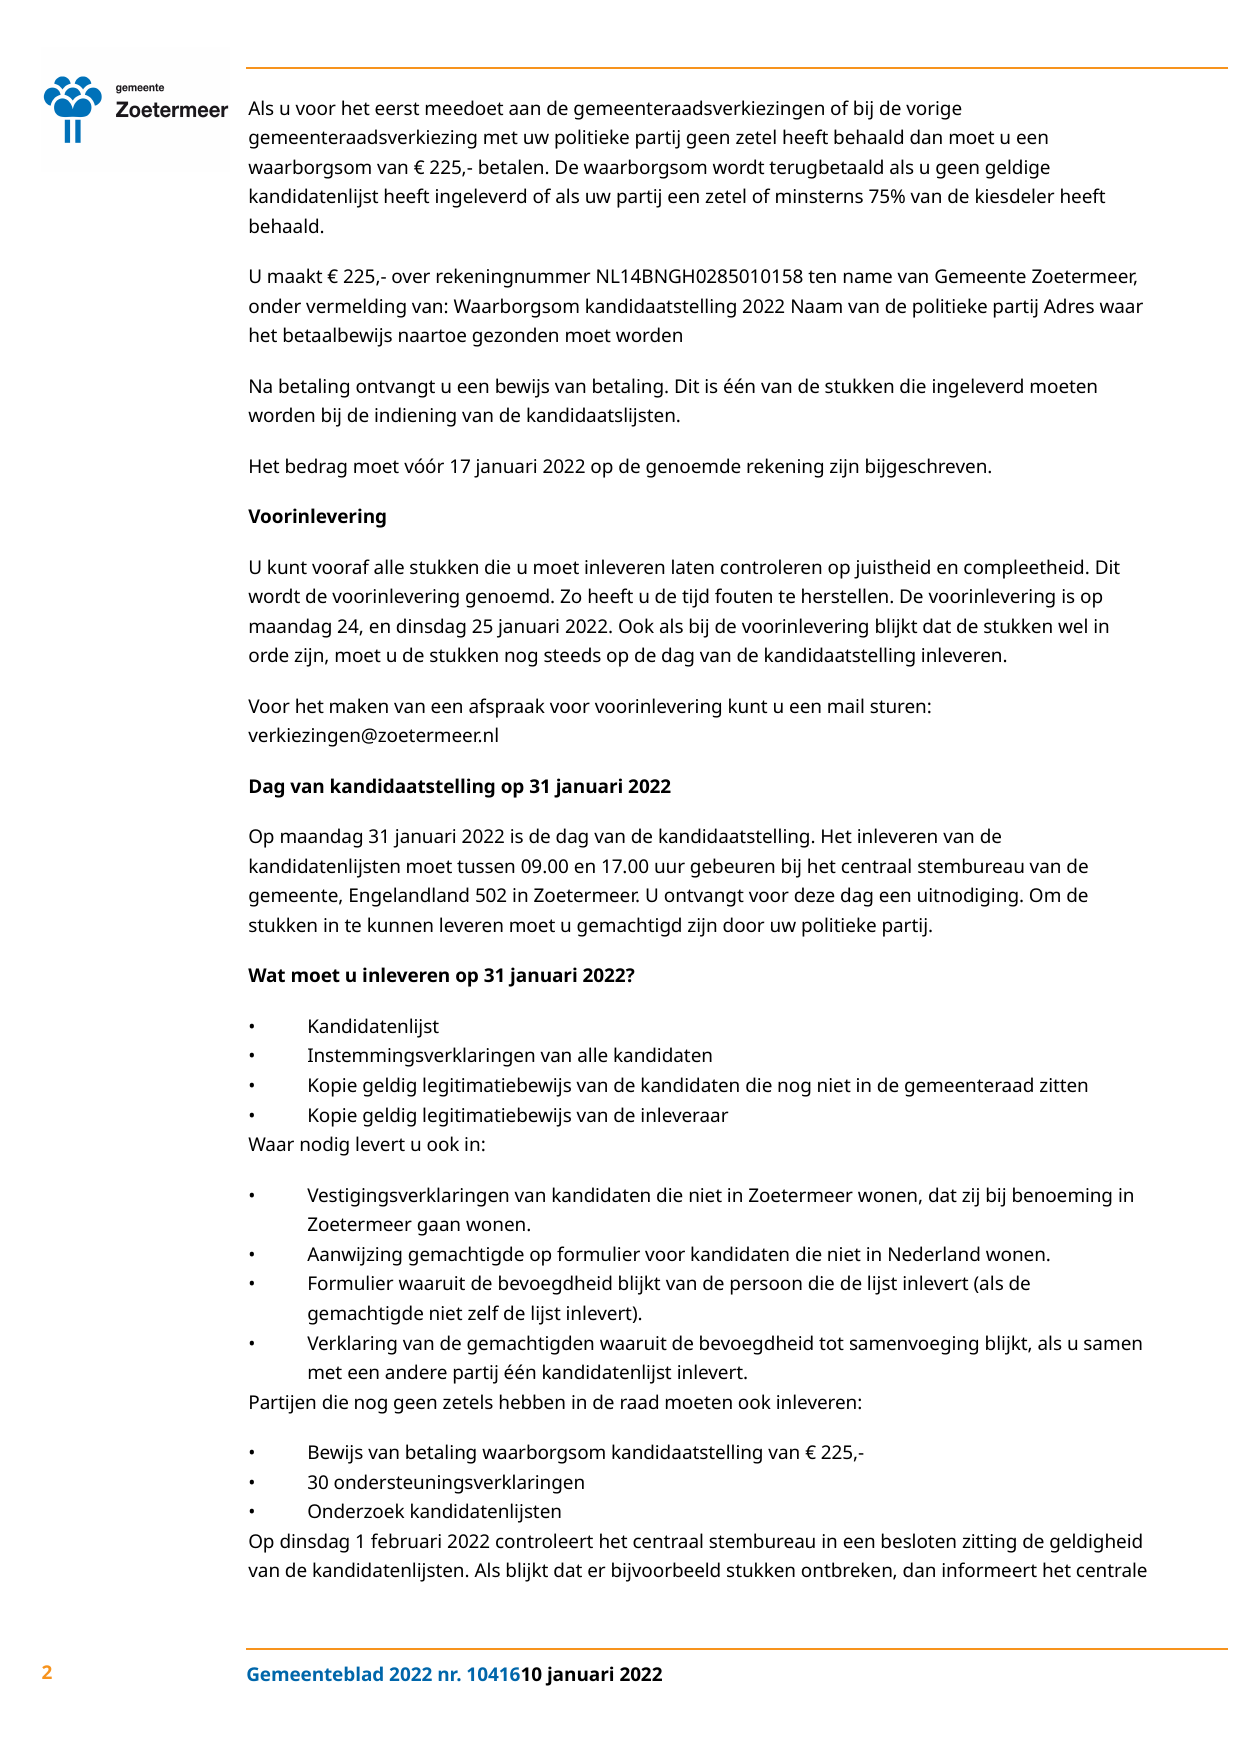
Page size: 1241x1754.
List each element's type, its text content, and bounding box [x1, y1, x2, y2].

list Kopie geldig legitimatiebewijs van de inleveraar [248, 1102, 1152, 1128]
text Waar nodig levert u ook in: [248, 1131, 1152, 1157]
text Als u voor het eerst meedoet aan de gemeenteraadsverkiezingen of bij de vorige gemeenteraadsverkiezing met uw politieke partij geen zetel heeft behaald dan moet u een waarborgsom van € 225,- betalen. De waarborgsom wordt terugbetaald als u geen geldige kandidatenlijst heeft ingeleverd of als uw partij een zetel of minsterns 75% van de kiesdeler heeft behaald. [248, 95, 1152, 239]
list Formulier waaruit de bevoegdheid blijkt van de persoon die de lijst inlevert (als de gemachtigde niet zelf de lijst inlevert). [248, 1271, 1152, 1326]
list 30 ondersteuningsverklaringen [248, 1469, 1152, 1495]
text Partijen die nog geen zetels hebben in de raad moeten ook inleveren: [248, 1389, 1152, 1415]
text U maakt € 225,- over rekeningnummer NL14BNGH0285010158 ten name van Gemeente Zoetermeer, onder vermelding van: Waarborgsom kandidaatstelling 2022 Naam van de politieke partij Adres waar het betaalbewijs naartoe gezonden moet worden [248, 263, 1152, 348]
list Kopie geldig legitimatiebewijs van de kandidaten die nog niet in de gemeenteraad zitten [248, 1072, 1152, 1098]
text Voorinlevering [248, 503, 1152, 529]
list Aanwijzing gemachtigde op formulier voor kandidaten die niet in Nederland wonen. [248, 1241, 1152, 1267]
text Op dinsdag 1 februari 2022 controleert het centraal stembureau in een besloten zitting de geldigheid van de kandidatenlijsten. Als blijkt dat er bijvoorbeeld stukken ontbreken, dan informeert het centrale [248, 1528, 1152, 1583]
text Na betaling ontvangt u een bewijs van betaling. Dit is één van de stukken die ingeleverd moeten worden bij de indiening van de kandidaatslijsten. [248, 373, 1152, 428]
text Op maandag 31 januari 2022 is de dag van de kandidaatstelling. Het inleveren van de kandidatenlijsten moet tussen 09.00 en 17.00 uur gebeuren bij het centraal stembureau van de gemeente, Engelandland 502 in Zoetermeer. U ontvangt voor deze dag een uitnodiging. Om de stukken in te kunnen leveren moet u gemachtigd zijn door uw politieke partij. [248, 823, 1152, 938]
list Onderzoek kandidatenlijsten [248, 1498, 1152, 1524]
text Het bedrag moet vóór 17 januari 2022 op de genoemde rekening zijn bijgeschreven. [248, 453, 1152, 479]
list Vestigingsverklaringen van kandidaten die niet in Zoetermeer wonen, dat zij bij benoeming in Zoetermeer gaan wonen. [248, 1182, 1152, 1237]
text Dag van kandidaatstelling op 31 januari 2022 [248, 773, 1152, 799]
text Wat moet u inleveren op 31 januari 2022? [248, 963, 1152, 988]
list Instemmingsverklaringen van alle kandidaten [248, 1043, 1152, 1068]
list Kandidatenlijst [248, 1013, 1152, 1039]
picture [41, 47, 231, 172]
list Verklaring van de gemachtigden waaruit de bevoegdheid tot samenvoeging blijkt, als u samen met een andere partij één kandidatenlijst inlevert. [248, 1330, 1152, 1385]
text U kunt vooraf alle stukken die u moet inleveren laten controleren op juistheid en compleetheid. Dit wordt de voorinlevering genoemd. Zo heeft u de tijd fouten te herstellen. De voorinlevering is op maandag 24, en dinsdag 25 januari 2022. Ook als bij de voorinlevering blijkt dat de stukken wel in orde zijn, moet u de stukken nog steeds op de dag van de kandidaatstelling inleveren. [248, 554, 1152, 668]
text Voor het maken van een afspraak voor voorinlevering kunt u een mail sturen: verkiezingen@zoetermeer.nl [248, 693, 1152, 748]
list Bewijs van betaling waarborgsom kandidaatstelling van € 225,- [248, 1439, 1152, 1465]
